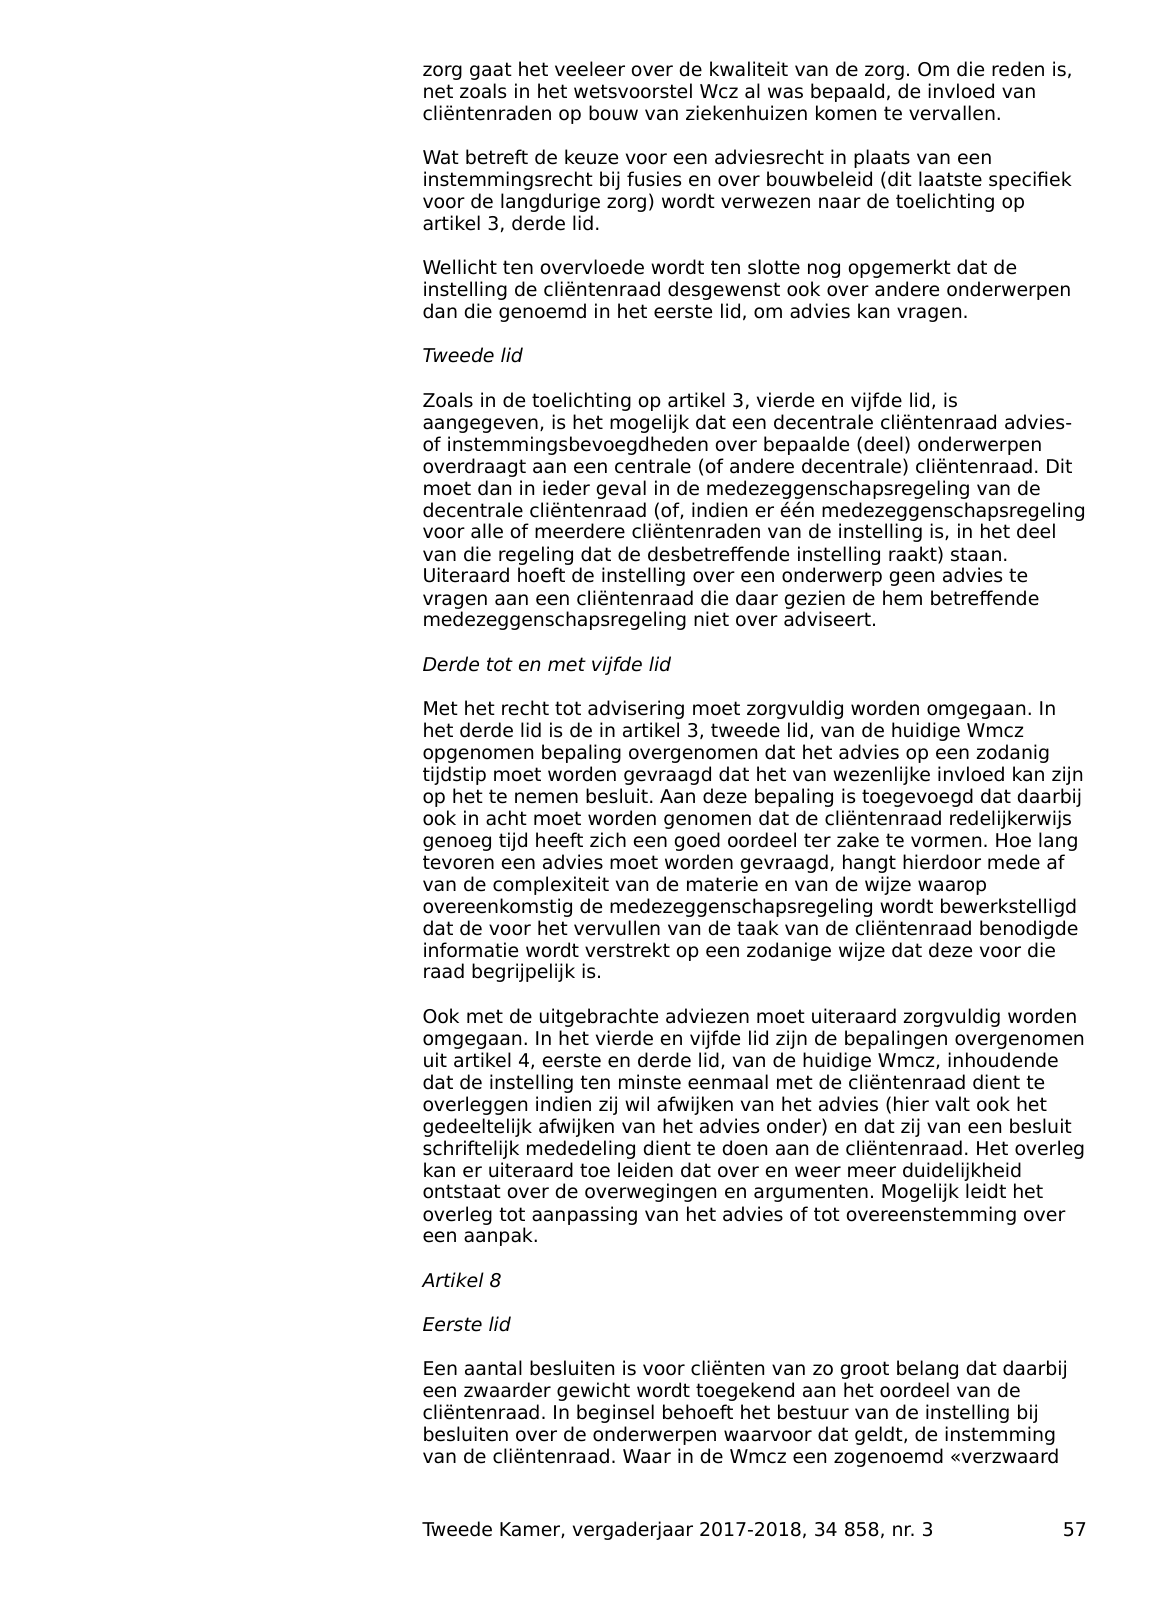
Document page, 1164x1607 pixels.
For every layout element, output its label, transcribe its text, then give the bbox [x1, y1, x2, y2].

subtitle Derde tot en met vijfde lid [422, 653, 1087, 676]
subtitle Eerste lid [422, 1314, 1087, 1336]
subtitle Tweede lid [422, 345, 1087, 367]
text Ook met de uitgebrachte adviezen moet uiteraard zorgvuldig worden omgegaan. In het vierde en vijfde lid zijn de bepalingen overgenomen uit artikel 4, eerste en derde lid, van de huidige Wmcz, inhoudende dat de instelling ten minste eenmaal met de cliëntenraad dient te overleggen indien zij wil afwijken van het advies (hier valt ook het gedeeltelijk afwijken van het advies onder) en dat zij van een besluit schriftelijk mededeling dient te doen aan de cliëntenraad. Het overleg kan er uiteraard toe leiden dat over en weer meer duidelijkheid ontstaat over de overwegingen en argumenten. Mogelijk leidt het overleg tot aanpassing van het advies of tot overeenstemming over een aanpak. [422, 1006, 1087, 1247]
text Wellicht ten overvloede wordt ten slotte nog opgemerkt dat de instelling de cliëntenraad desgewenst ook over andere onderwerpen dan die genoemd in het eerste lid, om advies kan vragen. [422, 257, 1087, 323]
text Wat betreft de keuze voor een adviesrecht in plaats van een instemmingsrecht bij fusies en over bouwbeleid (dit laatste specifiek voor de langdurige zorg) wordt verwezen naar de toelichting op artikel 3, derde lid. [422, 147, 1087, 235]
subtitle Artikel 8 [422, 1269, 1087, 1292]
text zorg gaat het veeleer over de kwaliteit van de zorg. Om die reden is, net zoals in het wetsvoorstel Wcz al was bepaald, de invloed van cliëntenraden op bouw van ziekenhuizen komen te vervallen. [422, 59, 1087, 125]
text Met het recht tot advisering moet zorgvuldig worden omgegaan. In het derde lid is de in artikel 3, tweede lid, van de huidige Wmcz opgenomen bepaling overgenomen dat het advies op een zodanig tijdstip moet worden gevraagd dat het van wezenlijke invloed kan zijn op het te nemen besluit. Aan deze bepaling is toegevoegd dat daarbij ook in acht moet worden genomen dat de cliëntenraad redelijkerwijs genoeg tijd heeft zich een goed oordeel ter zake te vormen. Hoe lang tevoren een advies moet worden gevraagd, hangt hierdoor mede af van de complexiteit van de materie en van de wijze waarop overeenkomstig de medezeggenschapsregeling wordt bewerkstelligd dat de voor het vervullen van de taak van de cliëntenraad benodigde informatie wordt verstrekt op een zodanige wijze dat deze voor die raad begrijpelijk is. [422, 698, 1087, 983]
text Een aantal besluiten is voor cliënten van zo groot belang dat daarbij een zwaarder gewicht wordt toegekend aan het oordeel van de cliëntenraad. In beginsel behoeft het bestuur van de instelling bij besluiten over de onderwerpen waarvoor dat geldt, de instemming van de cliëntenraad. Waar in de Wmcz een zogenoemd «verzwaard [422, 1358, 1087, 1468]
text Zoals in de toelichting op artikel 3, vierde en vijfde lid, is aangegeven, is het mogelijk dat een decentrale cliëntenraad advies- of instemmingsbevoegdheden over bepaalde (deel) onderwerpen overdraagt aan een centrale (of andere decentrale) cliëntenraad. Dit moet dan in ieder geval in de medezeggenschapsregeling van de decentrale cliëntenraad (of, indien er één medezeggenschapsregeling voor alle of meerdere cliëntenraden van de instelling is, in het deel van die regeling dat de desbetreffende instelling raakt) staan. Uiteraard hoeft de instelling over een onderwerp geen advies te vragen aan een cliëntenraad die daar gezien de hem betreffende medezeggenschapsregeling niet over adviseert. [422, 389, 1087, 631]
